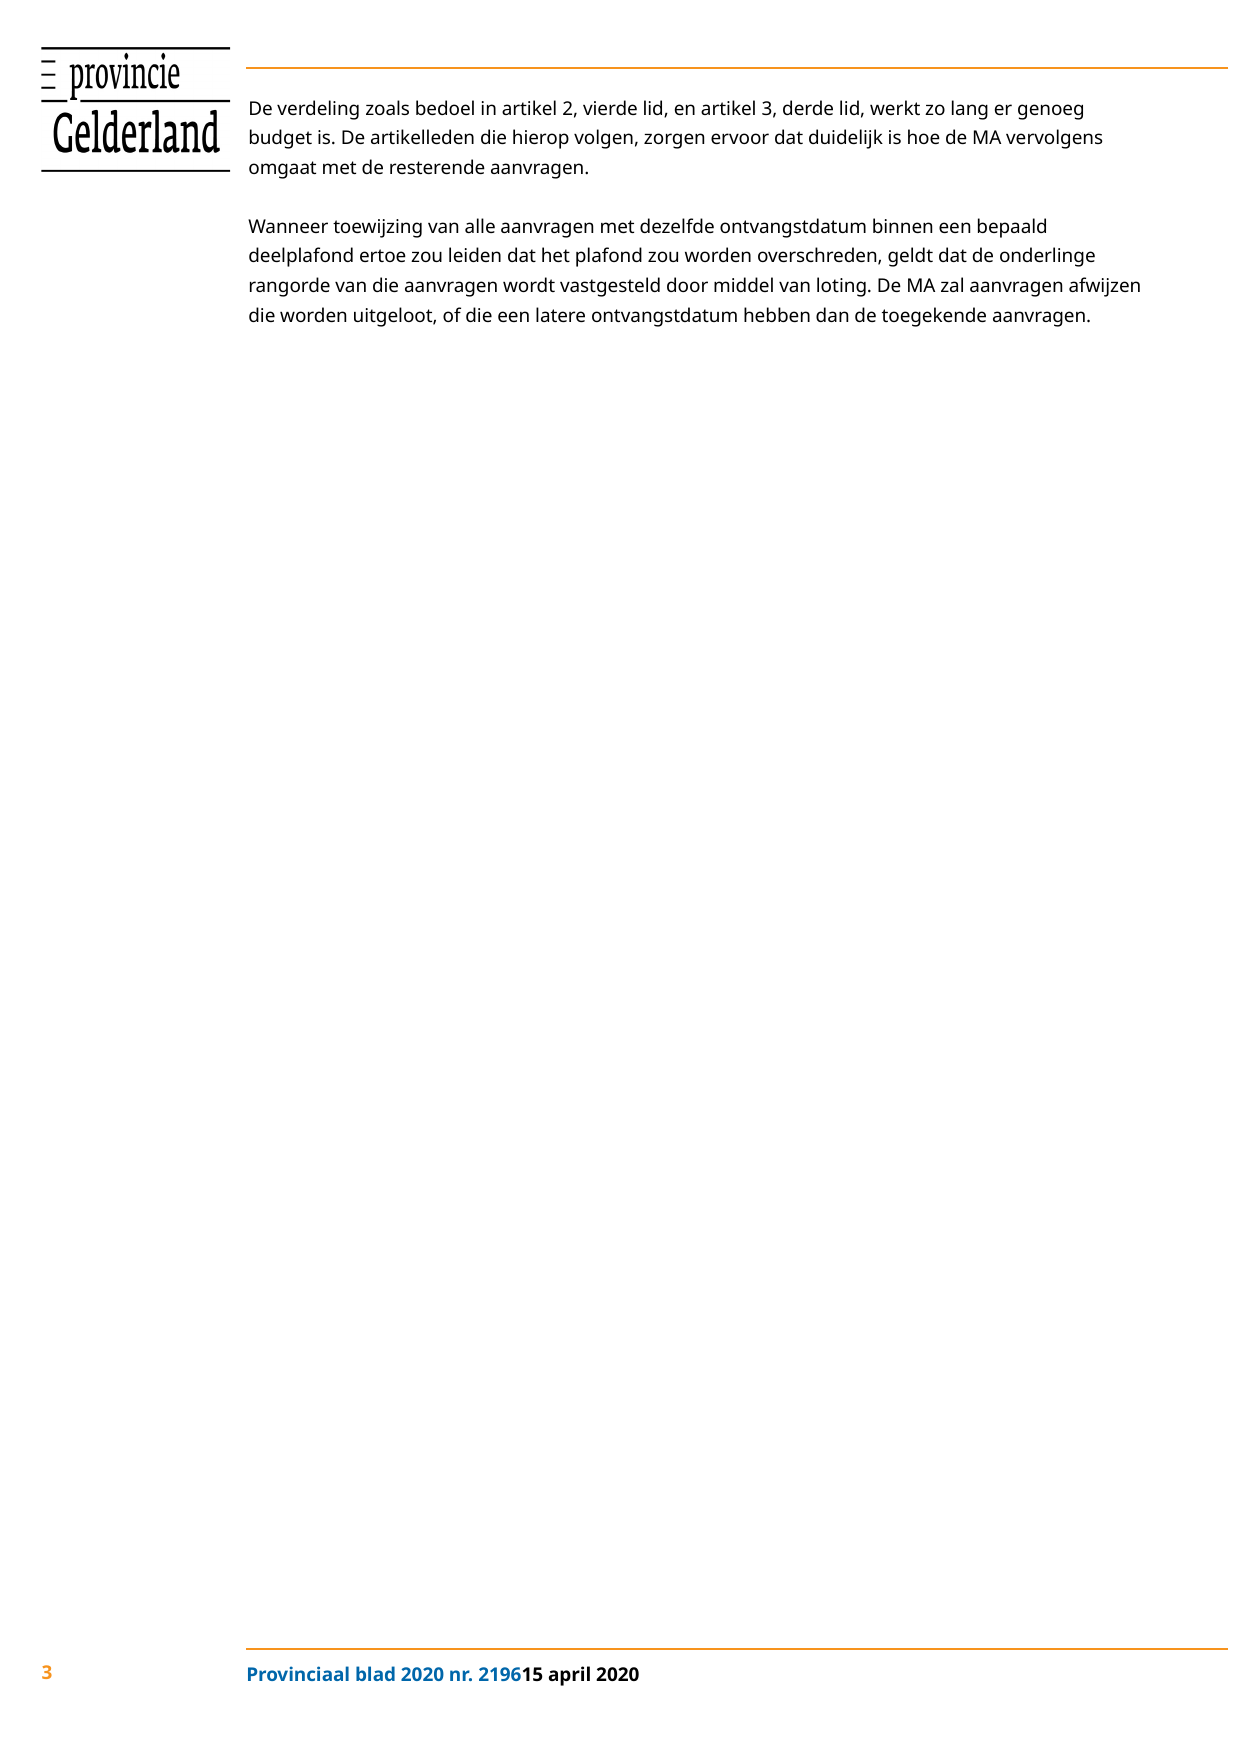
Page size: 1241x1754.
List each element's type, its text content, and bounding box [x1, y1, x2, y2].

picture [41, 47, 231, 172]
text Wanneer toewijzing van alle aanvragen met dezelfde ontvangstdatum binnen een bepaald deelplafond ertoe zou leiden dat het plafond zou worden overschreden, geldt dat de onderlinge rangorde van die aanvragen wordt vastgesteld door middel van loting. De MA zal aanvragen afwijzen die worden uitgeloot, of die een latere ontvangstdatum hebben dan de toegekende aanvragen. [248, 213, 1152, 328]
text De verdeling zoals bedoel in artikel 2, vierde lid, en artikel 3, derde lid, werkt zo lang er genoeg budget is. De artikelleden die hierop volgen, zorgen ervoor dat duidelijk is hoe de MA vervolgens omgaat met de resterende aanvragen. [248, 95, 1152, 180]
